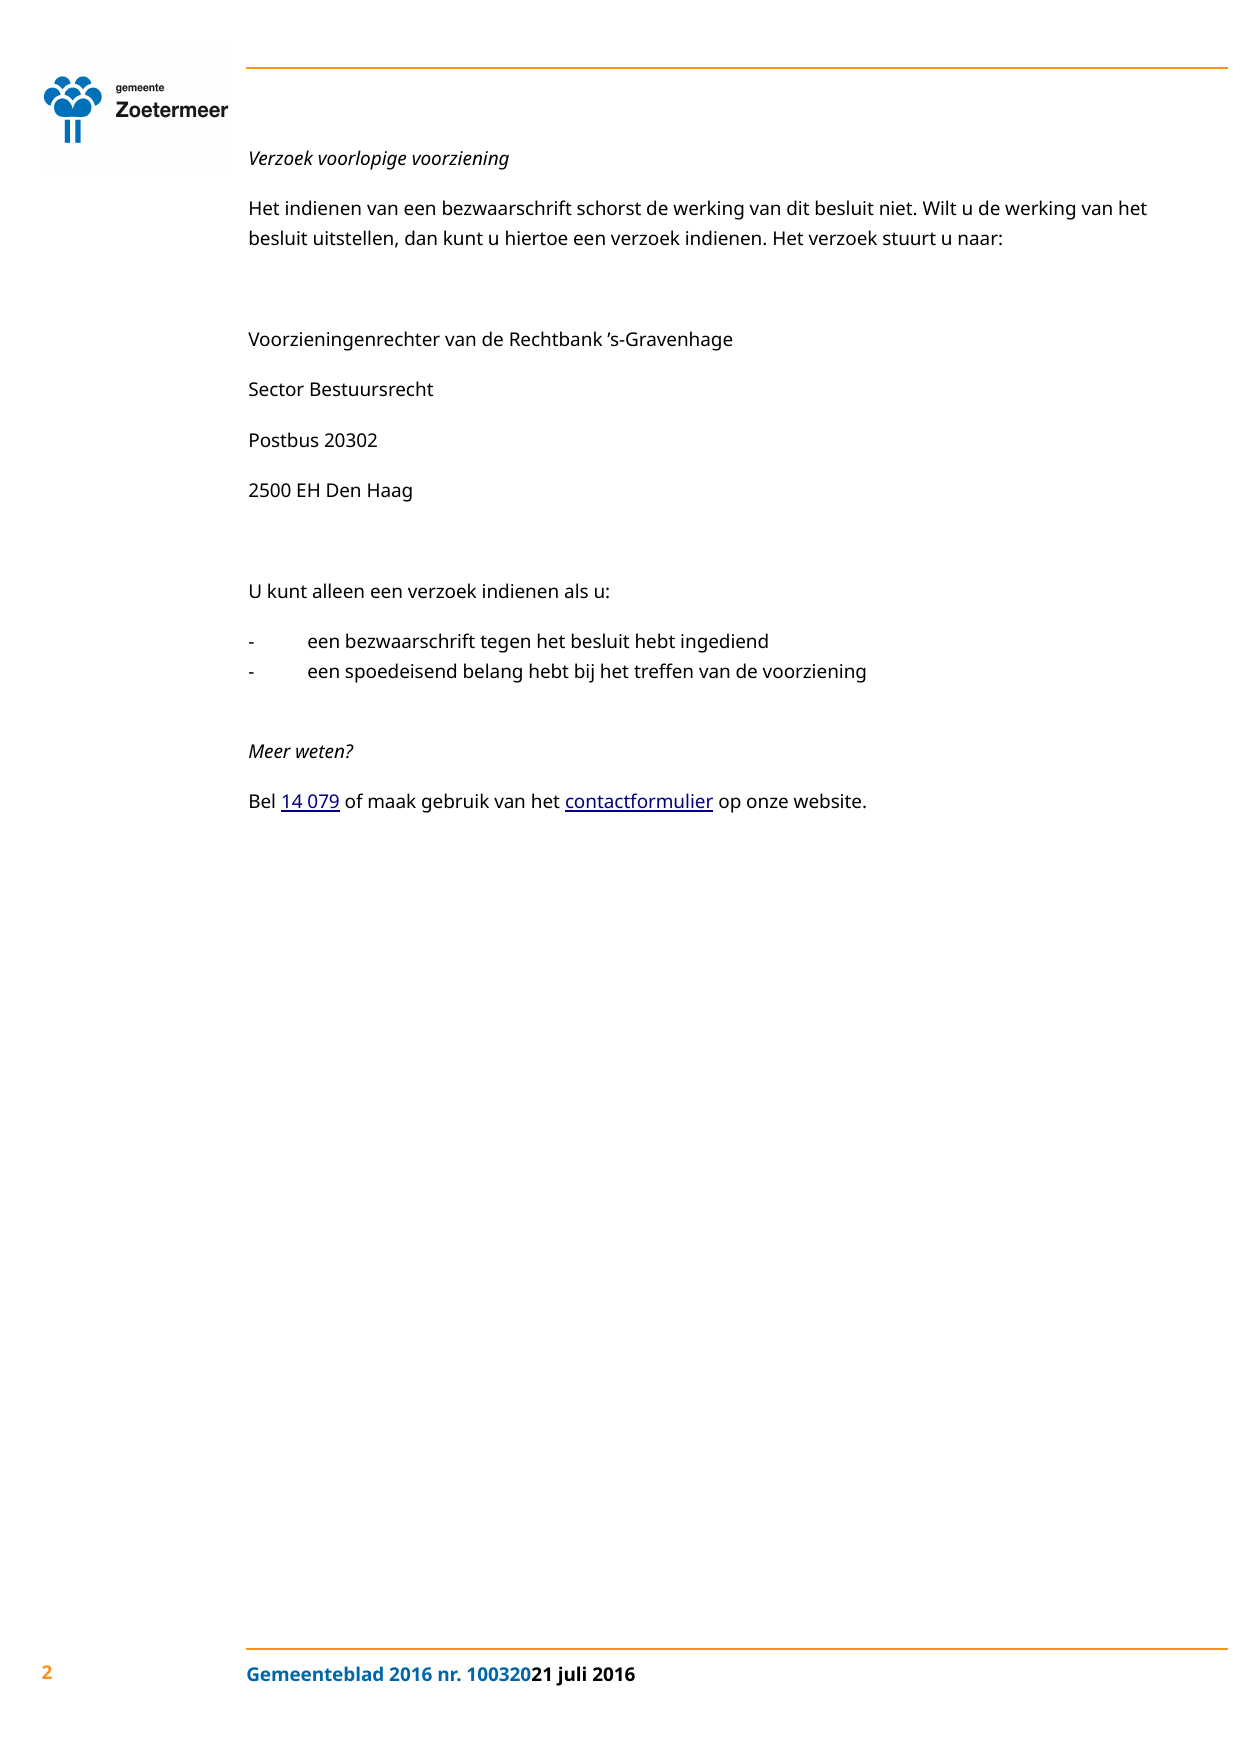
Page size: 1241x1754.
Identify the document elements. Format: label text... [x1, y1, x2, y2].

text 2500 EH Den Haag [248, 477, 1152, 503]
text Verzoek voorlopige voorziening [248, 145, 1152, 171]
text Postbus 20302 [248, 427, 1152, 453]
text U kunt alleen een verzoek indienen als u: [248, 578, 1152, 604]
text Sector Bestuursrecht [248, 376, 1152, 402]
list een spoedeisend belang hebt bij het treffen van de voorziening [248, 658, 1152, 684]
text Bel 14 079 of maak gebruik van het contactformulier op onze website. [248, 788, 1152, 814]
text Voorzieningenrechter van de Rechtbank ’s-Gravenhage [248, 326, 1152, 352]
picture [41, 47, 231, 172]
list een bezwaarschrift tegen het besluit hebt ingediend [248, 628, 1152, 654]
text Meer weten? [248, 738, 1152, 764]
text Het indienen van een bezwaarschrift schorst de werking van dit besluit niet. Wilt u de werking van het besluit uitstellen, dan kunt u hiertoe een verzoek indienen. Het verzoek stuurt u naar: [248, 196, 1152, 251]
